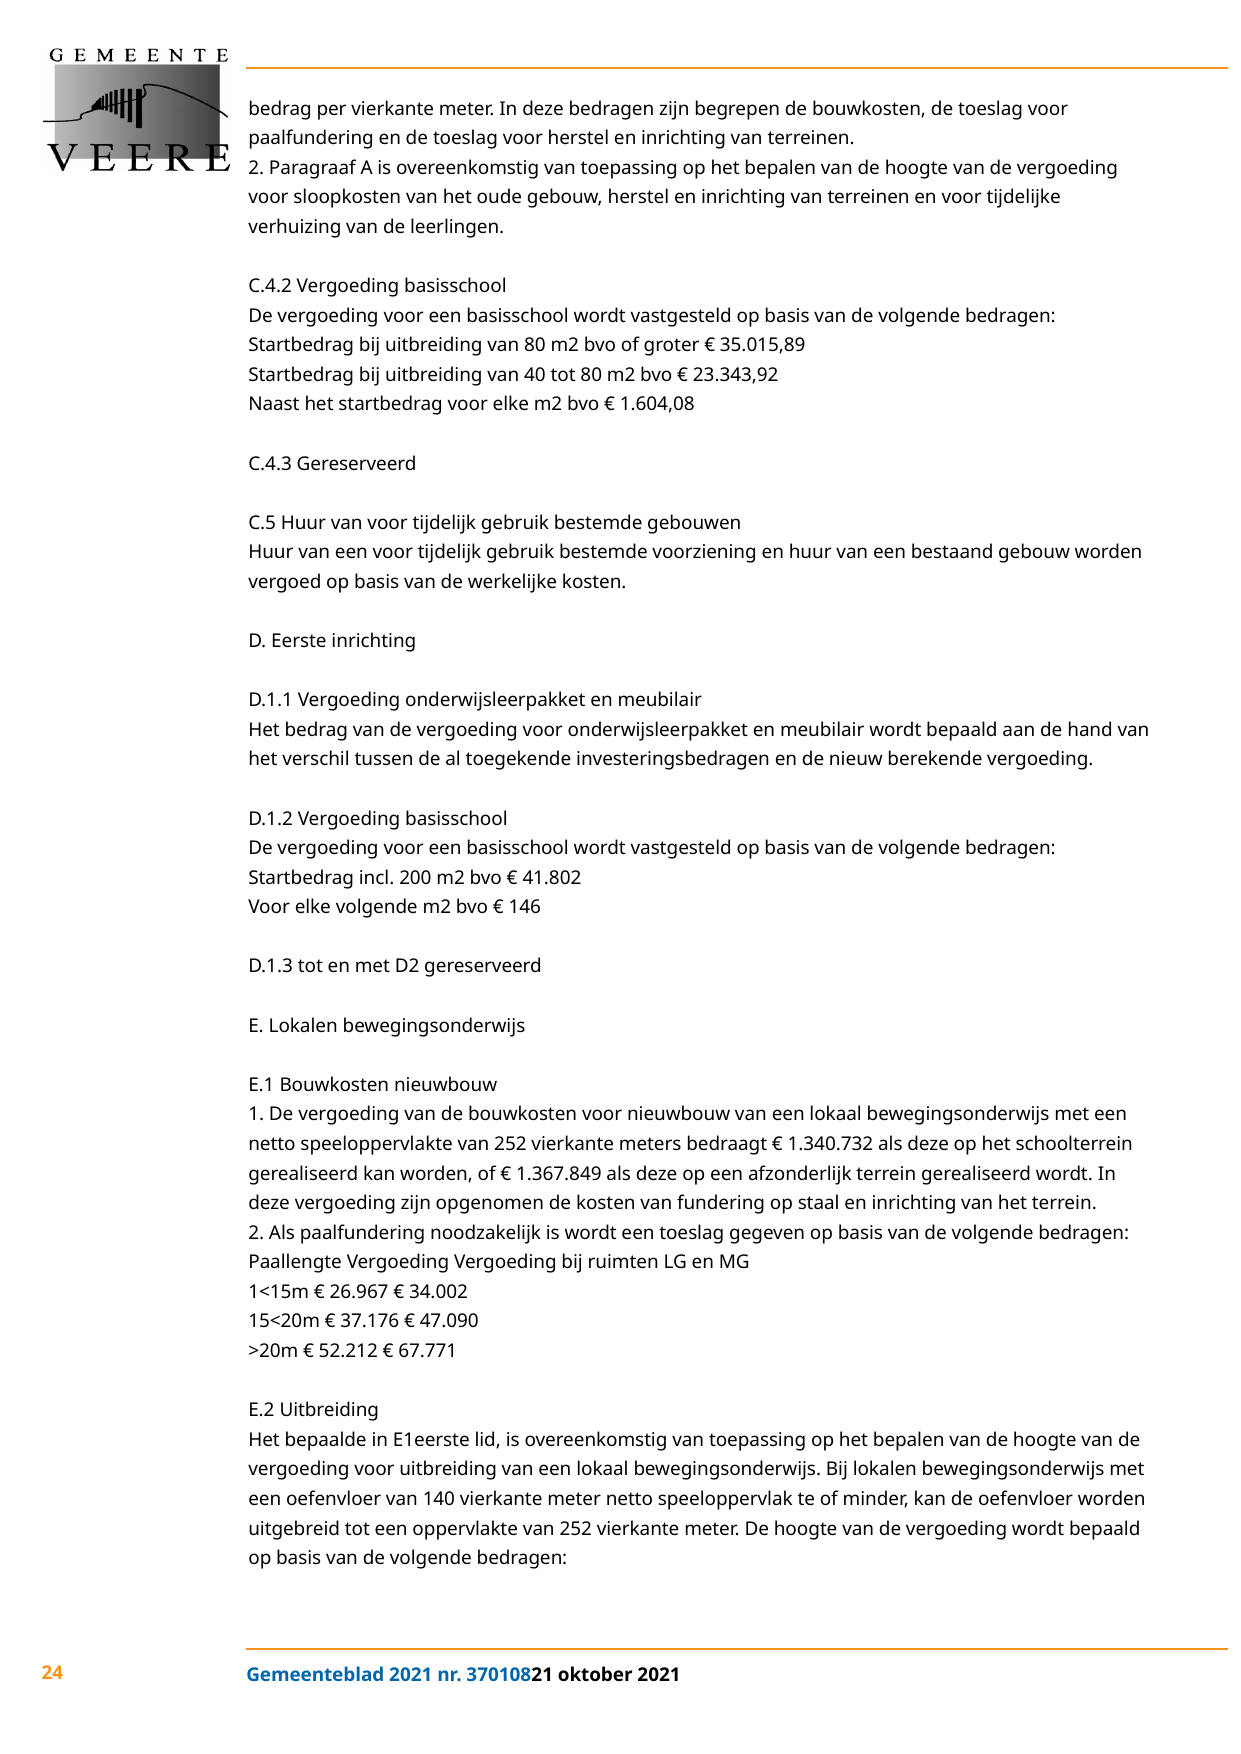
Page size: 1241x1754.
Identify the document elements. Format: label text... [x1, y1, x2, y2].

text Het bepaalde in E1eerste lid, is overeenkomstig van toepassing op het bepalen van de hoogte van de vergoeding voor uitbreiding van een lokaal bewegingsonderwijs. Bij lokalen bewegingsonderwijs met een oefenvloer van 140 vierkante meter netto speeloppervlak te of minder, kan de oefenvloer worden uitgebreid tot een oppervlakte van 252 vierkante meter. De hoogte van de vergoeding wordt bepaald op basis van de volgende bedragen: [248, 1426, 1152, 1570]
text D.1.3 tot en met D2 gereserveerd [248, 953, 1152, 978]
text E. Lokalen bewegingsonderwijs [248, 1012, 1152, 1038]
text C.4.3 Gereserveerd [248, 450, 1152, 476]
text 1. De vergoeding van de bouwkosten voor nieuwbouw van een lokaal bewegingsonderwijs met een netto speeloppervlakte van 252 vierkante meters bedraagt € 1.340.732 als deze op het schoolterrein gerealiseerd kan worden, of € 1.367.849 als deze op een afzonderlijk terrein gerealiseerd wordt. In deze vergoeding zijn opgenomen de kosten van fundering op staal en inrichting van het terrein. [248, 1101, 1152, 1215]
text De vergoeding voor een basisschool wordt vastgesteld op basis van de volgende bedragen: [248, 302, 1152, 328]
text Startbedrag bij uitbreiding van 80 m2 bvo of groter € 35.015,89 [248, 331, 1152, 357]
text C.5 Huur van voor tijdelijk gebruik bestemde gebouwen [248, 509, 1152, 535]
text De vergoeding voor een basisschool wordt vastgesteld op basis van de volgende bedragen: [248, 834, 1152, 860]
text E.2 Uitbreiding [248, 1396, 1152, 1422]
text Huur van een voor tijdelijk gebruik bestemde voorziening en huur van een bestaand gebouw worden vergoed op basis van de werkelijke kosten. [248, 538, 1152, 594]
text D.1.2 Vergoeding basisschool [248, 805, 1152, 831]
text 1<15m € 26.967 € 34.002 [248, 1278, 1152, 1304]
text Het bedrag van de vergoeding voor onderwijsleerpakket en meubilair wordt bepaald aan de hand van het verschil tussen de al toegekende investeringsbedragen en de nieuw berekende vergoeding. [248, 716, 1152, 771]
text 2. Als paalfundering noodzakelijk is wordt een toeslag gegeven op basis van de volgende bedragen: [248, 1219, 1152, 1245]
text 15<20m € 37.176 € 47.090 [248, 1308, 1152, 1333]
text >20m € 52.212 € 67.771 [248, 1337, 1152, 1363]
text 2. Paragraaf A is overeenkomstig van toepassing op het bepalen van de hoogte van de vergoeding voor sloopkosten van het oude gebouw, herstel en inrichting van terreinen en voor tijdelijke verhuizing van de leerlingen. [248, 154, 1152, 239]
picture [41, 47, 231, 172]
text Naast het startbedrag voor elke m2 bvo € 1.604,08 [248, 391, 1152, 416]
text E.1 Bouwkosten nieuwbouw [248, 1071, 1152, 1097]
text Startbedrag bij uitbreiding van 40 tot 80 m2 bvo € 23.343,92 [248, 361, 1152, 387]
text D.1.1 Vergoeding onderwijsleerpakket en meubilair [248, 686, 1152, 712]
text Paallengte Vergoeding Vergoeding bij ruimten LG en MG [248, 1248, 1152, 1274]
text Voor elke volgende m2 bvo € 146 [248, 893, 1152, 919]
text bedrag per vierkante meter. In deze bedragen zijn begrepen de bouwkosten, de toeslag voor paalfundering en de toeslag voor herstel en inrichting van terreinen. [248, 95, 1152, 150]
text C.4.2 Vergoeding basisschool [248, 272, 1152, 298]
text Startbedrag incl. 200 m2 bvo € 41.802 [248, 864, 1152, 890]
text D. Eerste inrichting [248, 627, 1152, 653]
